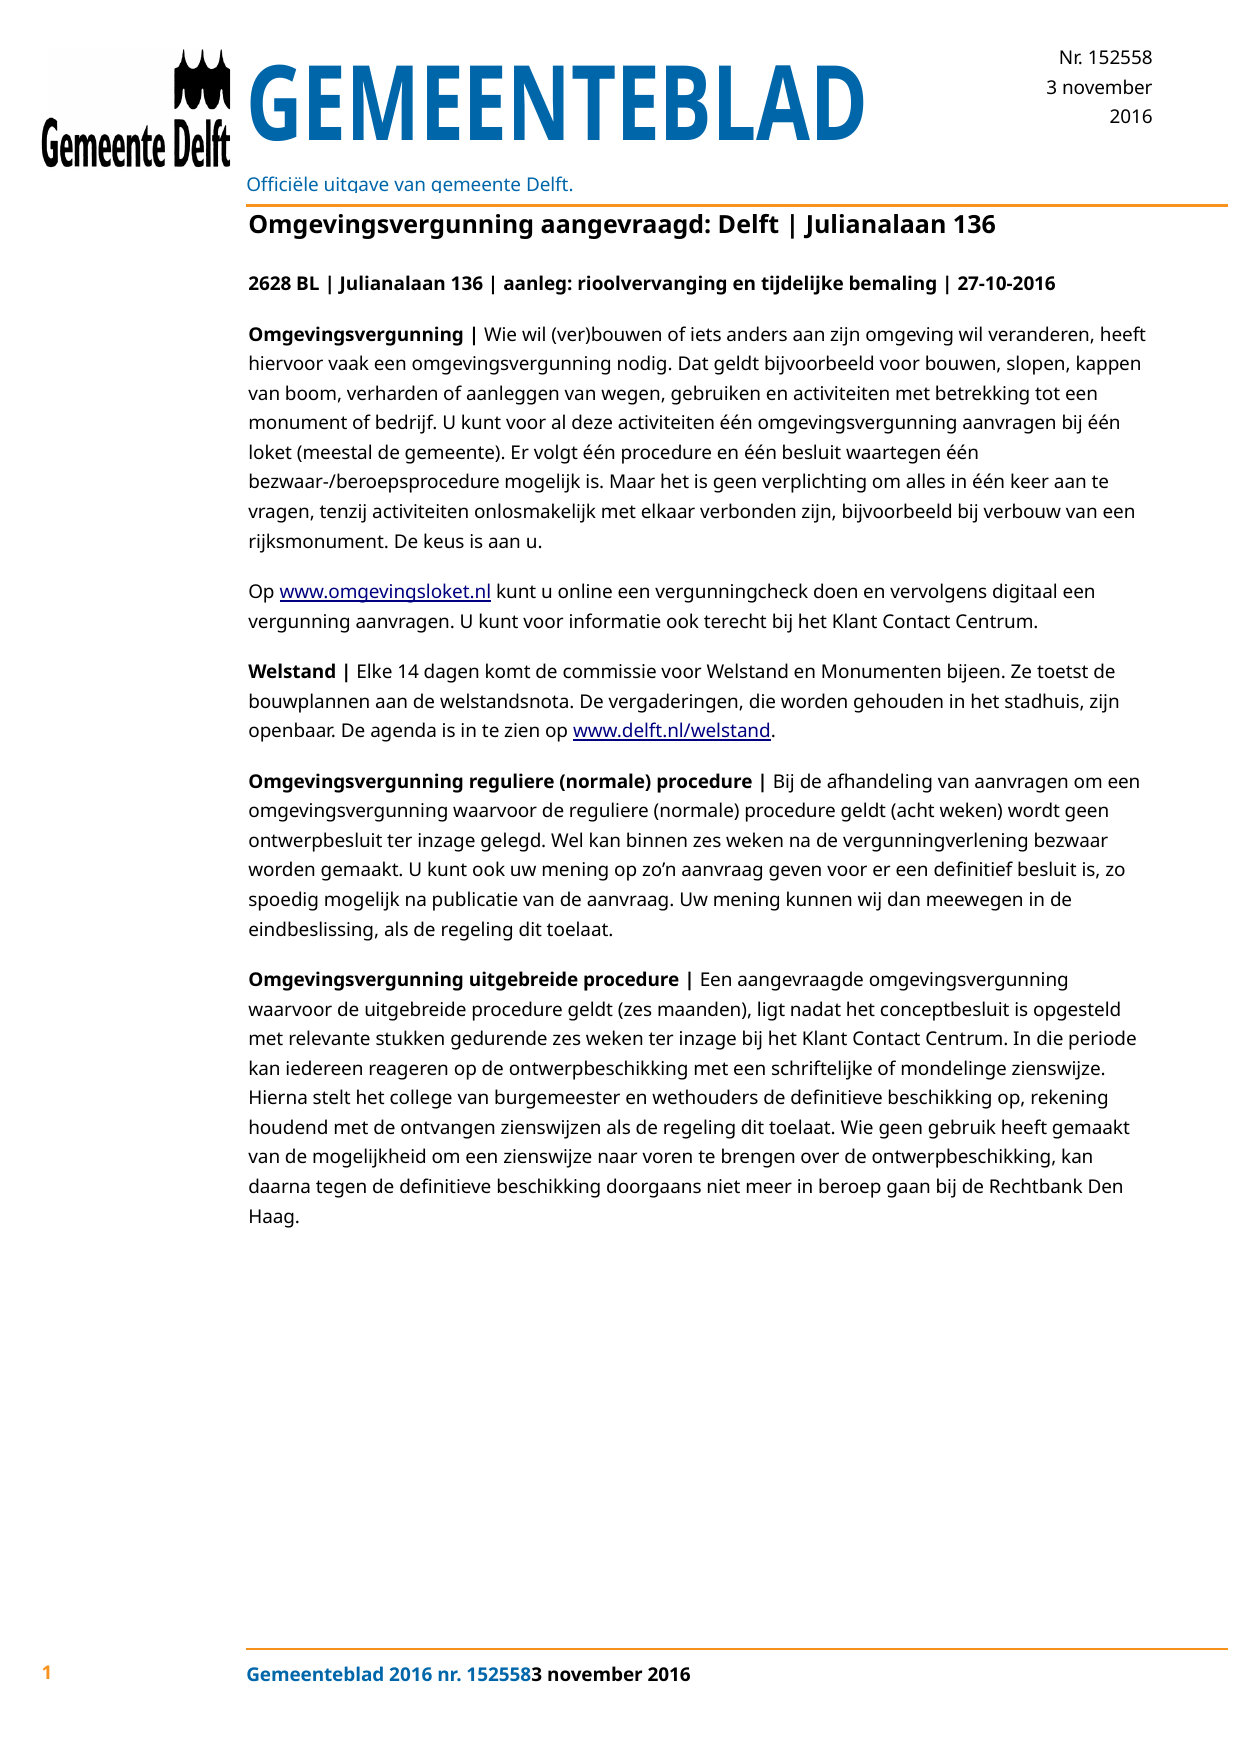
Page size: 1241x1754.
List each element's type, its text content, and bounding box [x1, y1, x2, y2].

text Op www.omgevingsloket.nl kunt u online een vergunningcheck doen en vervolgens digitaal een vergunning aanvragen. U kunt voor informatie ook terecht bij het Klant Contact Centrum. [248, 578, 1152, 633]
text Omgevingsvergunning uitgebreide procedure | Een aangevraagde omgevingsvergunning waarvoor de uitgebreide procedure geldt (zes maanden), ligt nadat het conceptbesluit is opgesteld met relevante stukken gedurende zes weken ter inzage bij het Klant Contact Centrum. In die periode kan iedereen reageren op de ontwerpbeschikking met een schriftelijke of mondelinge zienswijze. Hierna stelt het college van burgemeester en wethouders de definitieve beschikking op, rekening houdend met de ontvangen zienswijzen als de regeling dit toelaat. Wie geen gebruik heeft gemaakt van de mogelijkheid om een zienswijze naar voren te brengen over de ontwerpbeschikking, kan daarna tegen de definitieve beschikking doorgaans niet meer in beroep gaan bij de Rechtbank Den Haag. [248, 966, 1152, 1228]
text Omgevingsvergunning reguliere (normale) procedure | Bij de afhandeling van aanvragen om een omgevingsvergunning waarvoor de reguliere (normale) procedure geldt (acht weken) wordt geen ontwerpbesluit ter inzage gelegd. Wel kan binnen zes weken na de vergunningverlening bezwaar worden gemaakt. U kunt ook uw mening op zo’n aanvraag geven voor er een definitief besluit is, zo spoedig mogelijk na publicatie van de aanvraag. Uw mening kunnen wij dan meewegen in de eindbeslissing, als de regeling dit toelaat. [248, 768, 1152, 941]
text Omgevingsvergunning aangevraagd: Delft | Julianalaan 136 [248, 207, 1152, 241]
text Welstand | Elke 14 dagen komt de commissie voor Welstand en Monumenten bijeen. Ze toetst de bouwplannen aan de welstandsnota. De vergaderingen, die worden gehouden in het stadhuis, zijn openbaar. De agenda is in te zien op www.delft.nl/welstand. [248, 658, 1152, 743]
text Omgevingsvergunning | Wie wil (ver)bouwen of iets anders aan zijn omgeving wil veranderen, heeft hiervoor vaak een omgevingsvergunning nodig. Dat geldt bijvoorbeeld voor bouwen, slopen, kappen van boom, verharden of aanleggen van wegen, gebruiken en activiteiten met betrekking tot een monument of bedrijf. U kunt voor al deze activiteiten één omgevingsvergunning aanvragen bij één loket (meestal de gemeente). Er volgt één procedure en één besluit waartegen één bezwaar-/beroepsprocedure mogelijk is. Maar het is geen verplichting om alles in één keer aan te vragen, tenzij activiteiten onlosmakelijk met elkaar verbonden zijn, bijvoorbeeld bij verbouw van een rijksmonument. De keus is aan u. [248, 321, 1152, 553]
text 2628 BL | Julianalaan 136 | aanleg: rioolvervanging en tijdelijke bemaling | 27-10-2016 [248, 270, 1152, 296]
picture [41, 47, 231, 172]
